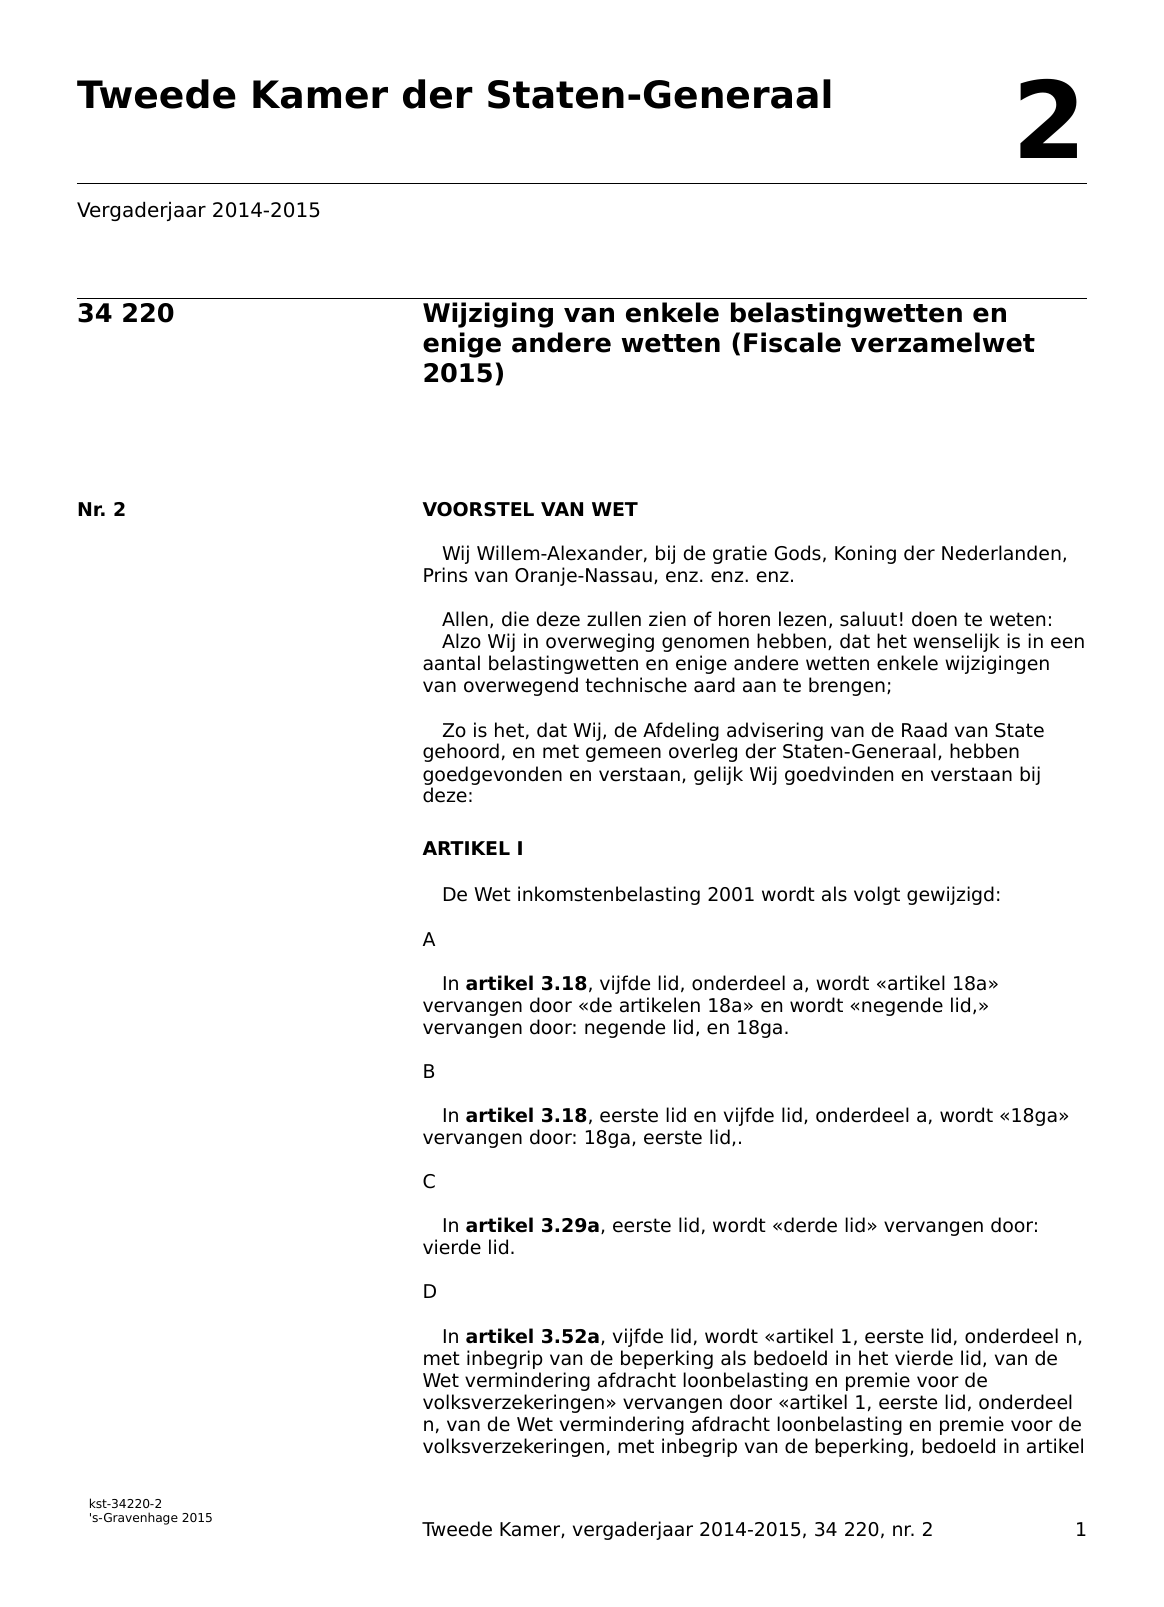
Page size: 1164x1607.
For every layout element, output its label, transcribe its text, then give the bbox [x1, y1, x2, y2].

text C [422, 1171, 1087, 1193]
text Zo is het, dat Wij, de Afdeling advisering van de Raad van State gehoord, en met gemeen overleg der Staten-Generaal, hebben goedgevonden en verstaan, gelijk Wij goedvinden en verstaan bij deze: [422, 719, 1087, 807]
text Allen, die deze zullen zien of horen lezen, saluut! doen te weten: [422, 609, 1087, 631]
table_cell Vergaderjaar 2014-2015 [77, 184, 1087, 298]
text In artikel 3.18, eerste lid en vijfde lid, onderdeel a, wordt «18ga» vervangen door: 18ga, eerste lid,. [422, 1105, 1087, 1149]
text Alzo Wij in overweging genomen hebben, dat het wenselijk is in een aantal belastingwetten en enige andere wetten enkele wijzigingen van overwegend technische aard aan te brengen; [422, 631, 1087, 697]
text B [422, 1061, 1087, 1083]
text A [422, 928, 1087, 951]
text In artikel 3.29a, eerste lid, wordt «derde lid» vervangen door: vierde lid. [422, 1215, 1087, 1259]
text In artikel 3.52a, vijfde lid, wordt «artikel 1, eerste lid, onderdeel n, met inbegrip van de beperking als bedoeld in het vierde lid, van de Wet vermindering afdracht loonbelasting en premie voor de volksverzekeringen» vervangen door «artikel 1, eerste lid, onderdeel n, van de Wet vermindering afdracht loonbelasting en premie voor de volksverzekeringen, met inbegrip van de beperking, bedoeld in artikel [422, 1326, 1087, 1457]
text De Wet inkomstenbelasting 2001 wordt als volgt gewijzigd: [422, 884, 1087, 906]
text Wij Willem-Alexander, bij de gratie Gods, Koning der Nederlanden, Prins van Oranje-Nassau, enz. enz. enz. [422, 543, 1087, 587]
text D [422, 1281, 1087, 1303]
text kst-34220-2 [88, 1497, 323, 1511]
text 's-Gravenhage 2015 [88, 1511, 323, 1525]
text In artikel 3.18, vijfde lid, onderdeel a, wordt «artikel 18a» vervangen door «de artikelen 18a» en wordt «negende lid,» vervangen door: negende lid, en 18ga. [422, 973, 1087, 1039]
subtitle ARTIKEL I [422, 837, 1087, 859]
subtitle 34 220 Wijziging van enkele belastingwetten en enige andere wetten (Fiscale verzamelwet 2015) [77, 299, 1087, 388]
table_header 2 [886, 59, 1087, 183]
subtitle Nr. 2 VOORSTEL VAN WET [77, 499, 1087, 521]
table_header Tweede Kamer der Staten-Generaal [77, 59, 886, 183]
